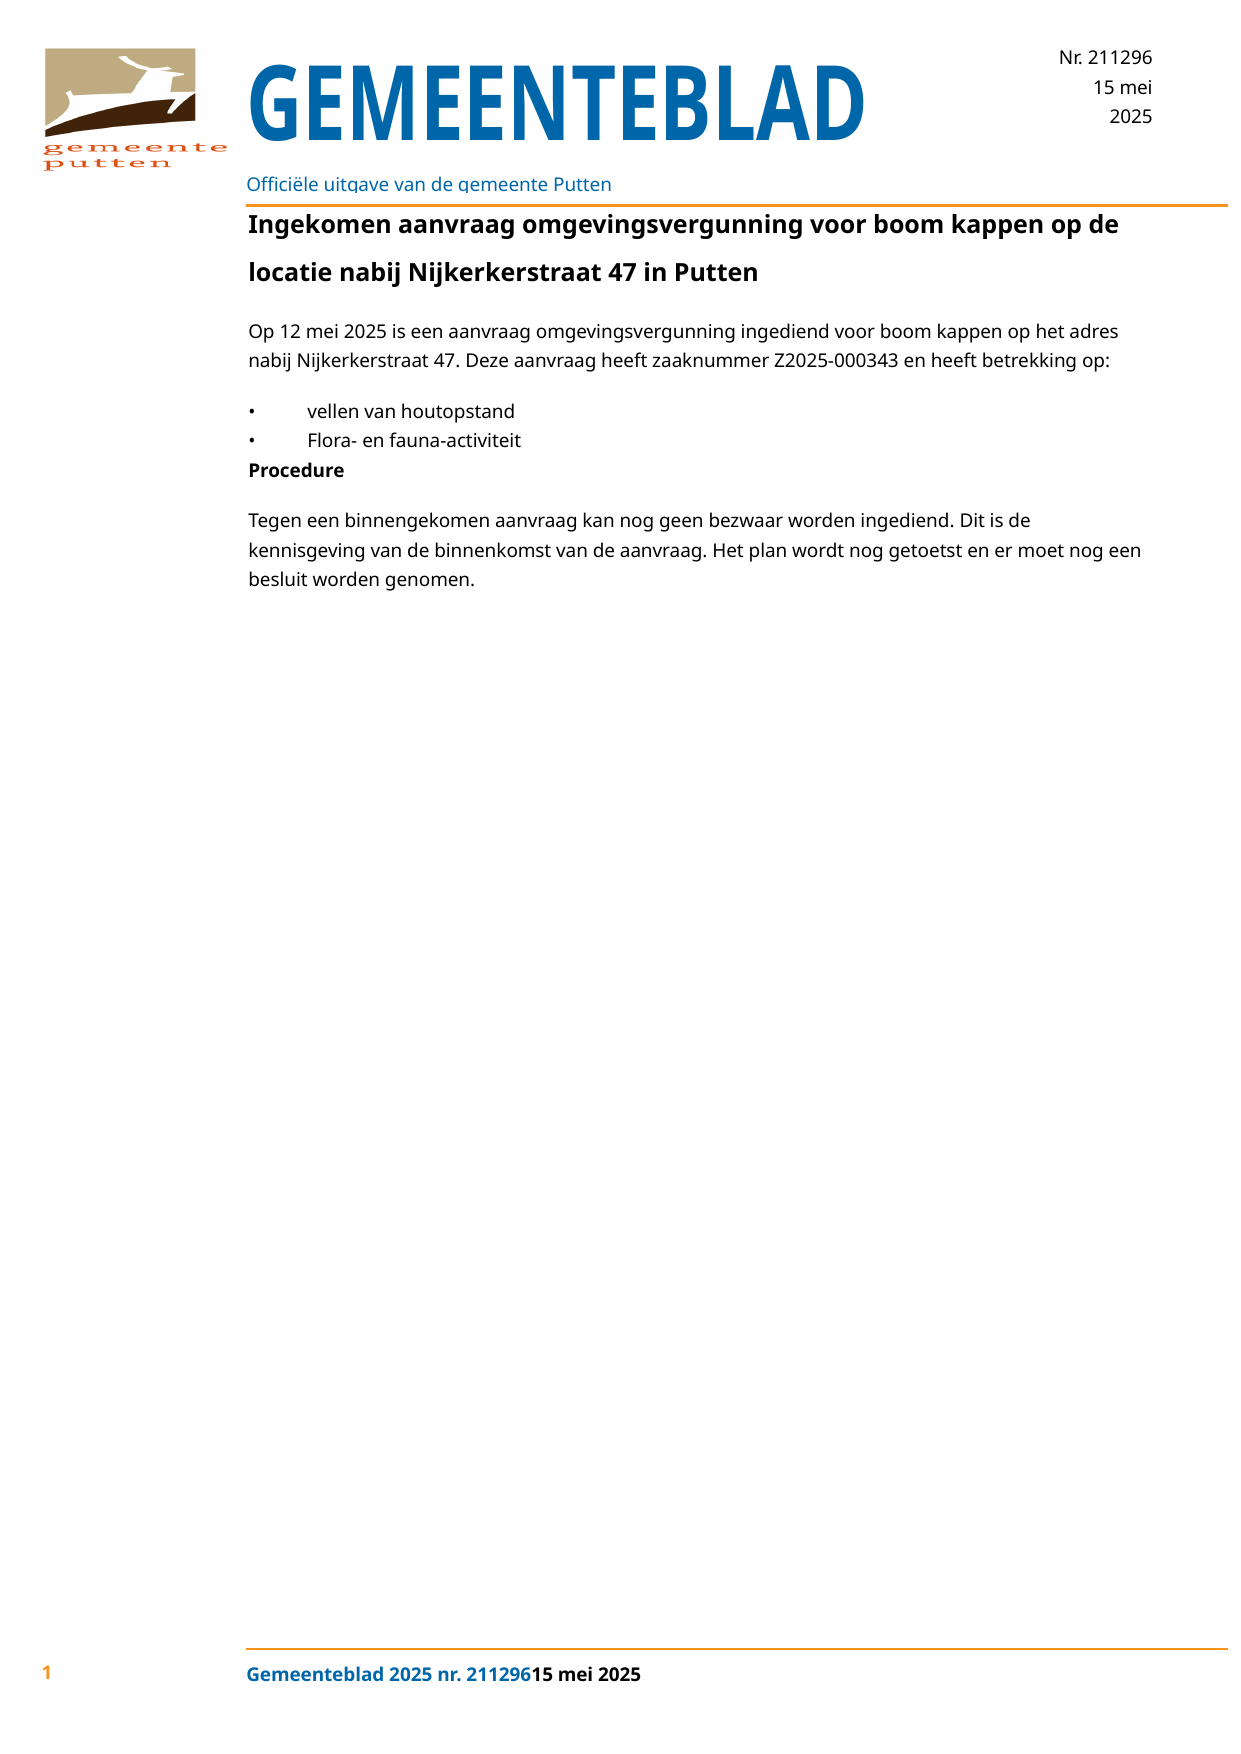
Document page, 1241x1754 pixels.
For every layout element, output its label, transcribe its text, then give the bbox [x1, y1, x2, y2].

list vellen van houtopstand [248, 398, 1152, 424]
text Procedure [248, 457, 1152, 483]
picture [41, 47, 231, 172]
list Flora- en fauna-activiteit [248, 427, 1152, 453]
text Ingekomen aanvraag omgevingsvergunning voor boom kappen op de locatie nabij Nijkerkerstraat 47 in Putten [248, 207, 1152, 288]
text Op 12 mei 2025 is een aanvraag omgevingsvergunning ingediend voor boom kappen op het adres nabij Nijkerkerstraat 47. Deze aanvraag heeft zaaknummer Z2025-000343 en heeft betrekking op: [248, 318, 1152, 373]
text Tegen een binnengekomen aanvraag kan nog geen bezwaar worden ingediend. Dit is de kennisgeving van de binnenkomst van de aanvraag. Het plan wordt nog getoetst en er moet nog een besluit worden genomen. [248, 507, 1152, 592]
